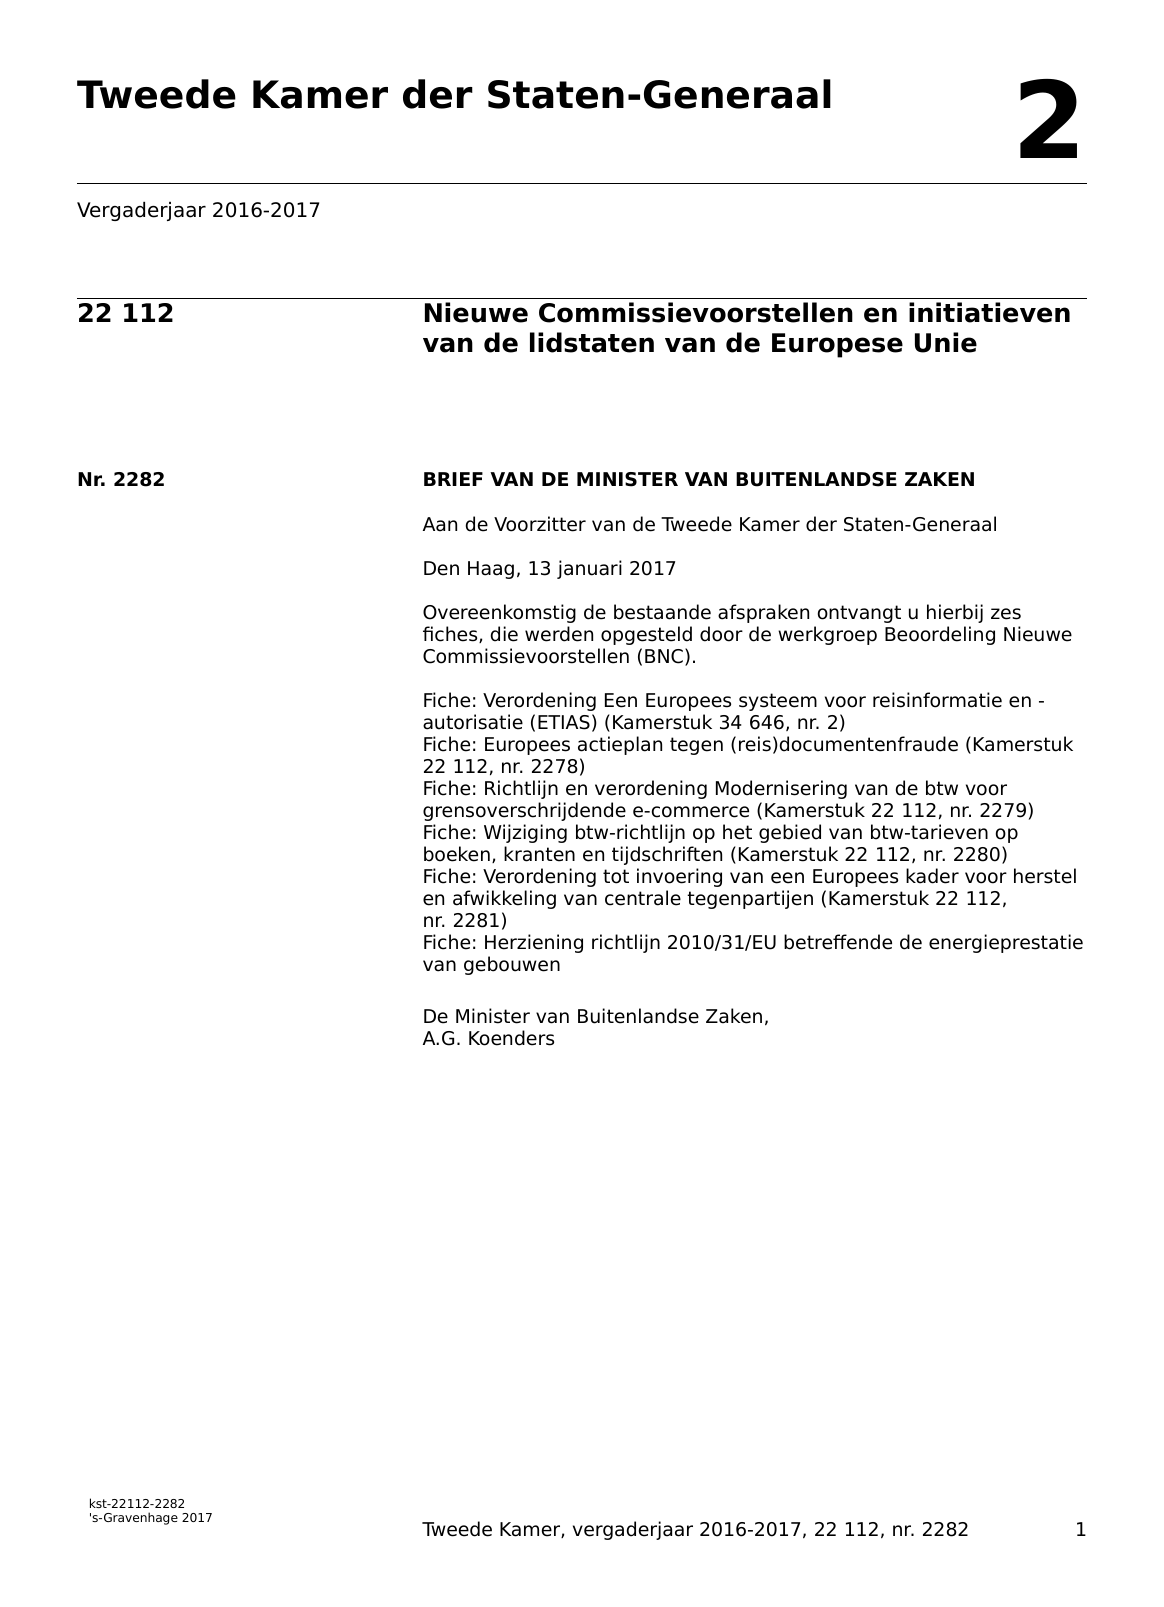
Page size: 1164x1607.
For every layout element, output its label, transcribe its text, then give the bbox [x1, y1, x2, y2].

subtitle 22 112 Nieuwe Commissievoorstellen en initiatieven van de lidstaten van de Europese Unie [77, 299, 1087, 358]
text Fiche: Herziening richtlijn 2010/31/EU betreffende de energieprestatie van gebouwen [422, 932, 1087, 976]
subtitle Nr. 2282 BRIEF VAN DE MINISTER VAN BUITENLANDSE ZAKEN [77, 469, 1087, 491]
text 's-Gravenhage 2017 [88, 1511, 323, 1525]
text Aan de Voorzitter van de Tweede Kamer der Staten-Generaal [422, 513, 1087, 536]
text Fiche: Wijziging btw-richtlijn op het gebied van btw-tarieven op boeken, kranten en tijdschriften (Kamerstuk 22 112, nr. 2280) [422, 822, 1087, 866]
text Fiche: Verordening Een Europees systeem voor reisinformatie en -autorisatie (ETIAS) (Kamerstuk 34 646, nr. 2) [422, 690, 1087, 734]
table_cell Vergaderjaar 2016-2017 [77, 184, 1087, 298]
text Den Haag, 13 januari 2017 [422, 558, 1087, 580]
text Fiche: Europees actieplan tegen (reis)documentenfraude (Kamerstuk 22 112, nr. 2278) [422, 734, 1087, 778]
text Fiche: Richtlijn en verordening Modernisering van de btw voor grensoverschrijdende e-commerce (Kamerstuk 22 112, nr. 2279) [422, 778, 1087, 822]
text kst-22112-2282 [88, 1497, 323, 1511]
table_header Tweede Kamer der Staten-Generaal [77, 59, 886, 183]
table_header 2 [886, 59, 1087, 183]
text De Minister van Buitenlandse Zaken, A.G. Koenders [422, 1006, 1087, 1050]
text Fiche: Verordening tot invoering van een Europees kader voor herstel en afwikkeling van centrale tegenpartijen (Kamerstuk 22 112, nr. 2281) [422, 866, 1087, 932]
text Overeenkomstig de bestaande afspraken ontvangt u hierbij zes fiches, die werden opgesteld door de werkgroep Beoordeling Nieuwe Commissievoorstellen (BNC). [422, 602, 1087, 668]
